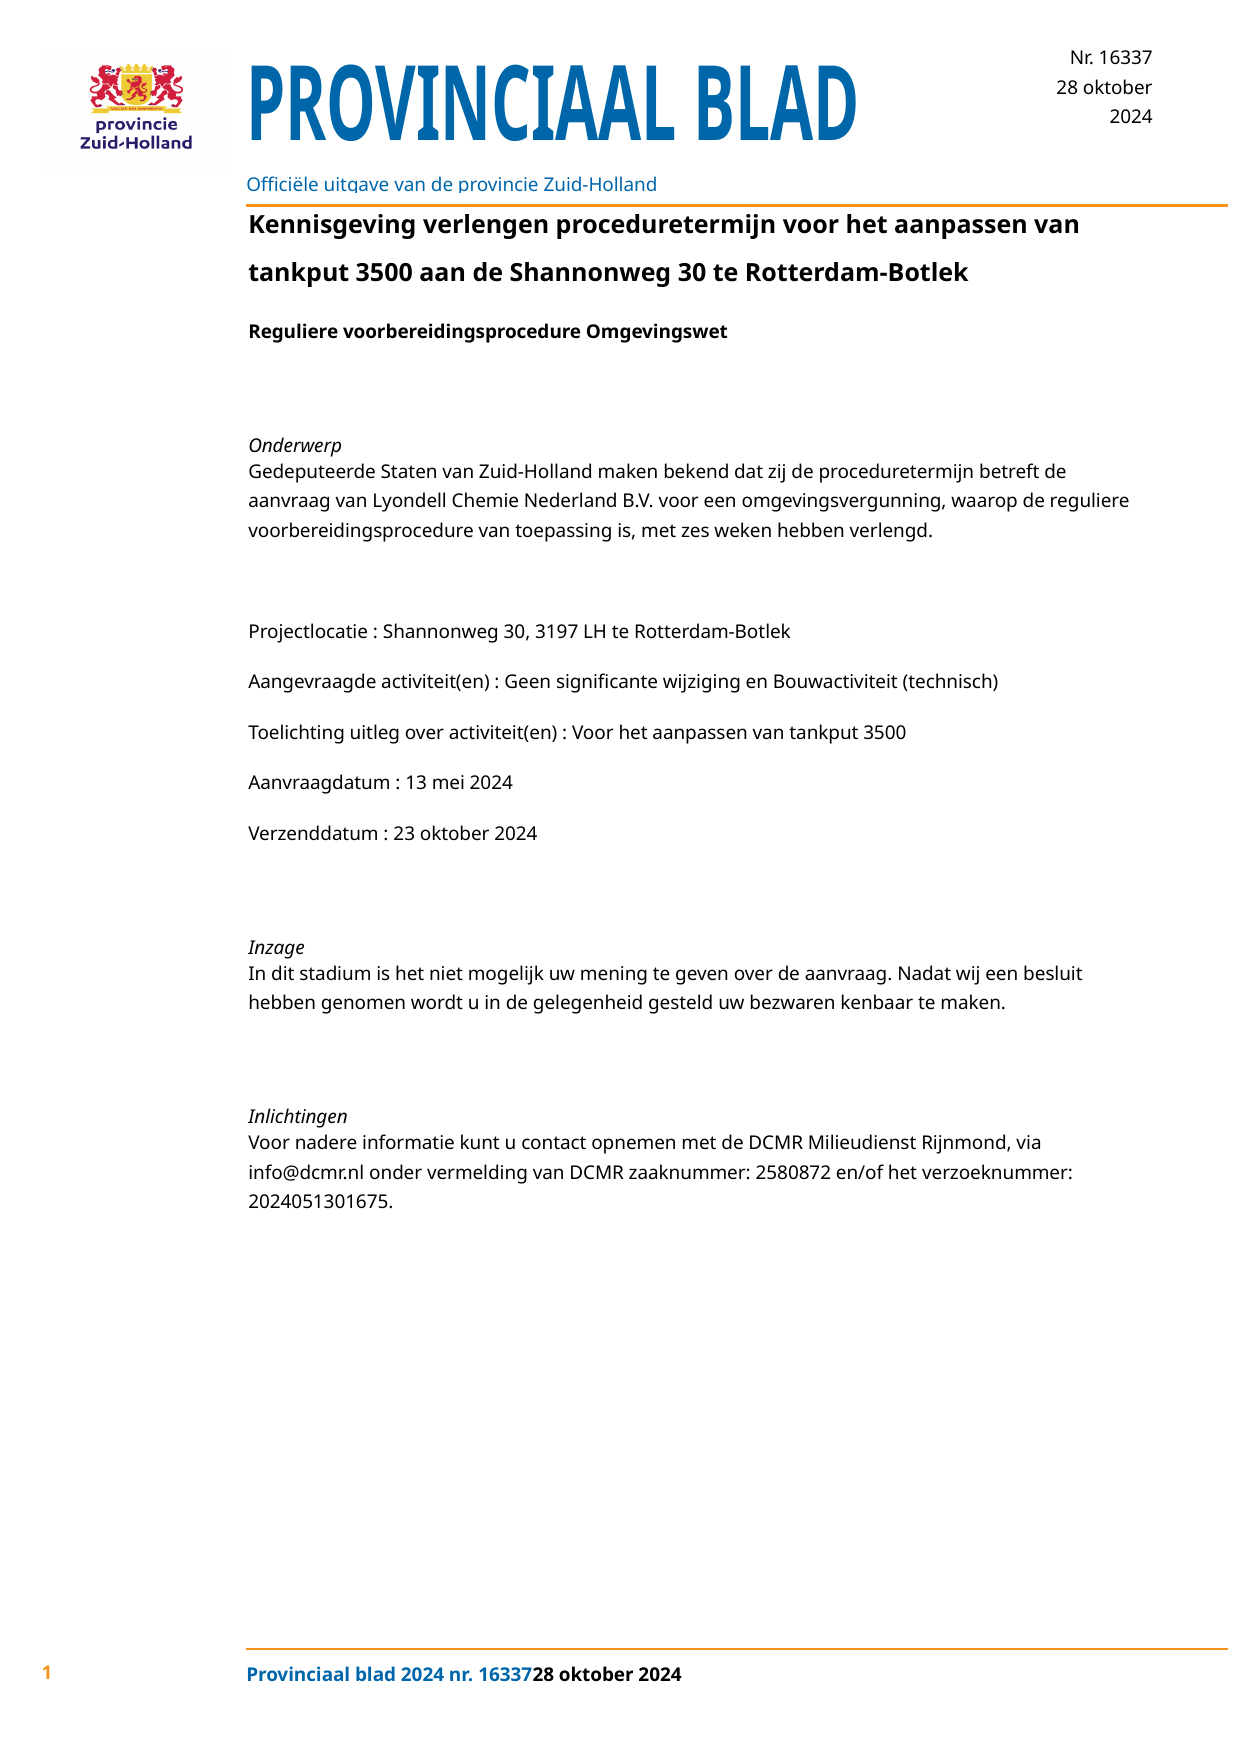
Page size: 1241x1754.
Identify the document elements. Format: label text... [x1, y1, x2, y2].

text Inzage [248, 934, 1152, 960]
text Verzenddatum : 23 oktober 2024 [248, 820, 1152, 845]
text Gedeputeerde Staten van Zuid-Holland maken bekend dat zij de proceduretermijn betreft de aanvraag van Lyondell Chemie Nederland B.V. voor een omgevingsvergunning, waarop de reguliere voorbereidingsprocedure van toepassing is, met zes weken hebben verlengd. [248, 458, 1152, 543]
text Aangevraagde activiteit(en) : Geen significante wijziging en Bouwactiviteit (technisch) [248, 668, 1152, 694]
text Toelichting uitleg over activiteit(en) : Voor het aanpassen van tankput 3500 [248, 719, 1152, 744]
text Voor nadere informatie kunt u contact opnemen met de DCMR Milieudienst Rijnmond, via info@dcmr.nl onder vermelding van DCMR zaaknummer: 2580872 en/of het verzoeknummer: 2024051301675. [248, 1129, 1152, 1214]
text Aanvraagdatum : 13 mei 2024 [248, 769, 1152, 795]
text Reguliere voorbereidingsprocedure Omgevingswet [248, 318, 1152, 344]
text Onderwerp [248, 432, 1152, 458]
text Kennisgeving verlengen proceduretermijn voor het aanpassen van tankput 3500 aan de Shannonweg 30 te Rotterdam-Botlek [248, 207, 1152, 288]
text Inlichtingen [248, 1104, 1152, 1129]
text Projectlocatie : Shannonweg 30, 3197 LH te Rotterdam-Botlek [248, 618, 1152, 644]
picture [41, 47, 231, 172]
text In dit stadium is het niet mogelijk uw mening te geven over de aanvraag. Nadat wij een besluit hebben genomen wordt u in de gelegenheid gesteld uw bezwaren kenbaar te maken. [248, 960, 1152, 1015]
